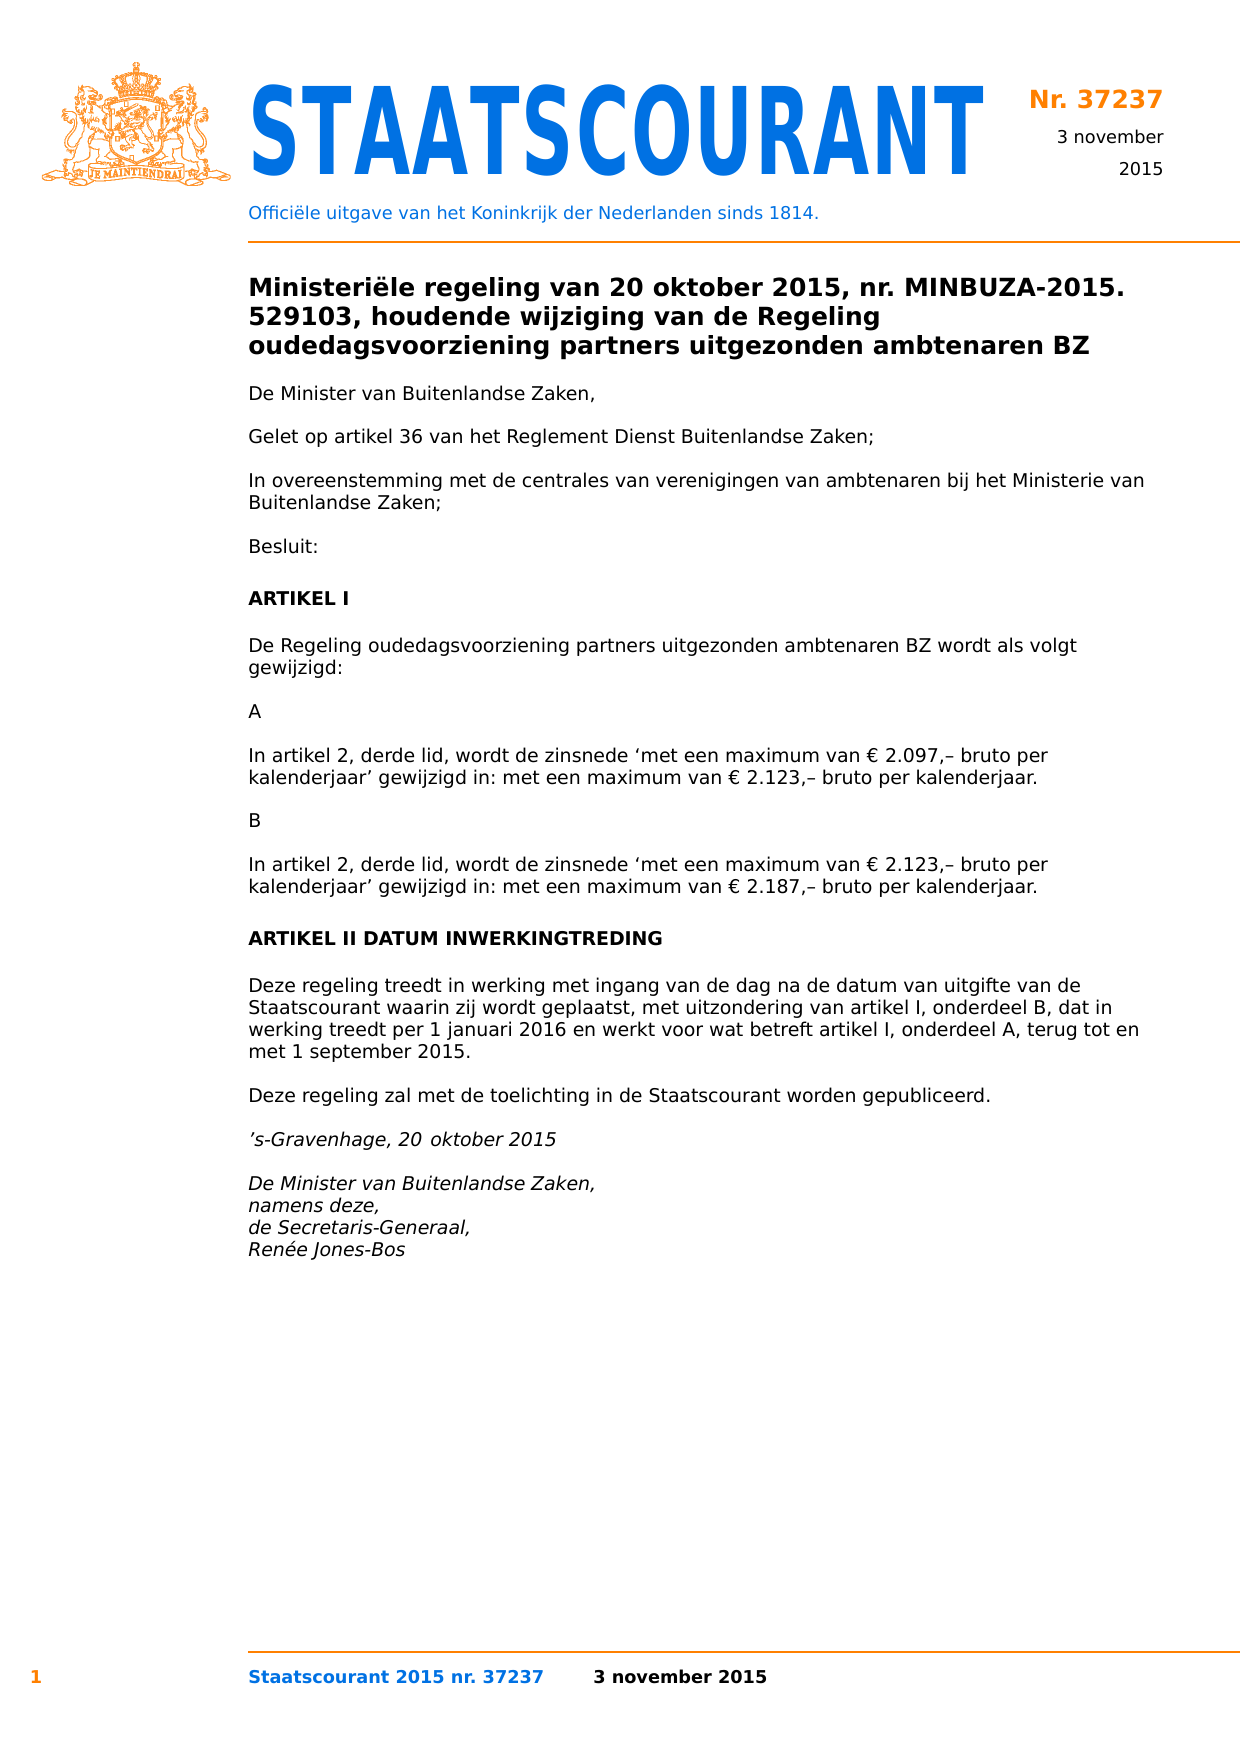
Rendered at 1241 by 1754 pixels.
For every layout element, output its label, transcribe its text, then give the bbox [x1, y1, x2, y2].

table_header STAATSCOURANT [248, 62, 998, 203]
picture [41, 62, 231, 186]
table_cell Officiële uitgave van het Koninkrijk der Nederlanden sinds 1814. [248, 203, 1240, 241]
text De Minister van Buitenlandse Zaken, [248, 382, 1163, 404]
text B [248, 810, 1163, 832]
text In artikel 2, derde lid, wordt de zinsnede ‘met een maximum van € 2.123,– bruto per kalenderjaar’ gewijzigd in: met een maximum van € 2.187,– bruto per kalenderjaar. [248, 854, 1163, 898]
table_header Nr. 37237 [998, 62, 1240, 121]
table_cell 2015 [998, 153, 1240, 203]
table_header [25, 62, 248, 241]
subtitle ARTIKEL II DATUM INWERKINGTREDING [248, 928, 1163, 950]
text Gelet op artikel 36 van het Reglement Dienst Buitenlandse Zaken; [248, 426, 1163, 448]
table_cell 3 november [998, 121, 1240, 153]
subtitle Ministeriële regeling van 20 oktober 2015, nr. MINBUZA-2015. 529103, houdende wijziging van de Regeling oudedagsvoorziening partners uitgezonden ambtenaren BZ [248, 273, 1163, 361]
text In artikel 2, derde lid, wordt de zinsnede ‘met een maximum van € 2.097,– bruto per kalenderjaar’ gewijzigd in: met een maximum van € 2.123,– bruto per kalenderjaar. [248, 744, 1163, 788]
text Deze regeling treedt in werking met ingang van de dag na de datum van uitgifte van de Staatscourant waarin zij wordt geplaatst, met uitzondering van artikel I, onderdeel B, dat in werking treedt per 1 januari 2016 en werkt voor wat betreft artikel I, onderdeel A, terug tot en met 1 september 2015. [248, 975, 1163, 1063]
text A [248, 701, 1163, 723]
text De Regeling oudedagsvoorziening partners uitgezonden ambtenaren BZ wordt als volgt gewijzigd: [248, 635, 1163, 679]
text Deze regeling zal met de toelichting in de Staatscourant worden gepubliceerd. [248, 1085, 1163, 1107]
text In overeenstemming met de centrales van verenigingen van ambtenaren bij het Ministerie van Buitenlandse Zaken; [248, 470, 1163, 514]
text ’s-Gravenhage, 20 oktober 2015 [248, 1129, 1163, 1151]
text De Minister van Buitenlandse Zaken, namens deze, de Secretaris-Generaal, Renée Jones-Bos [248, 1173, 1163, 1261]
text Besluit: [248, 536, 1163, 558]
subtitle ARTIKEL I [248, 588, 1163, 610]
